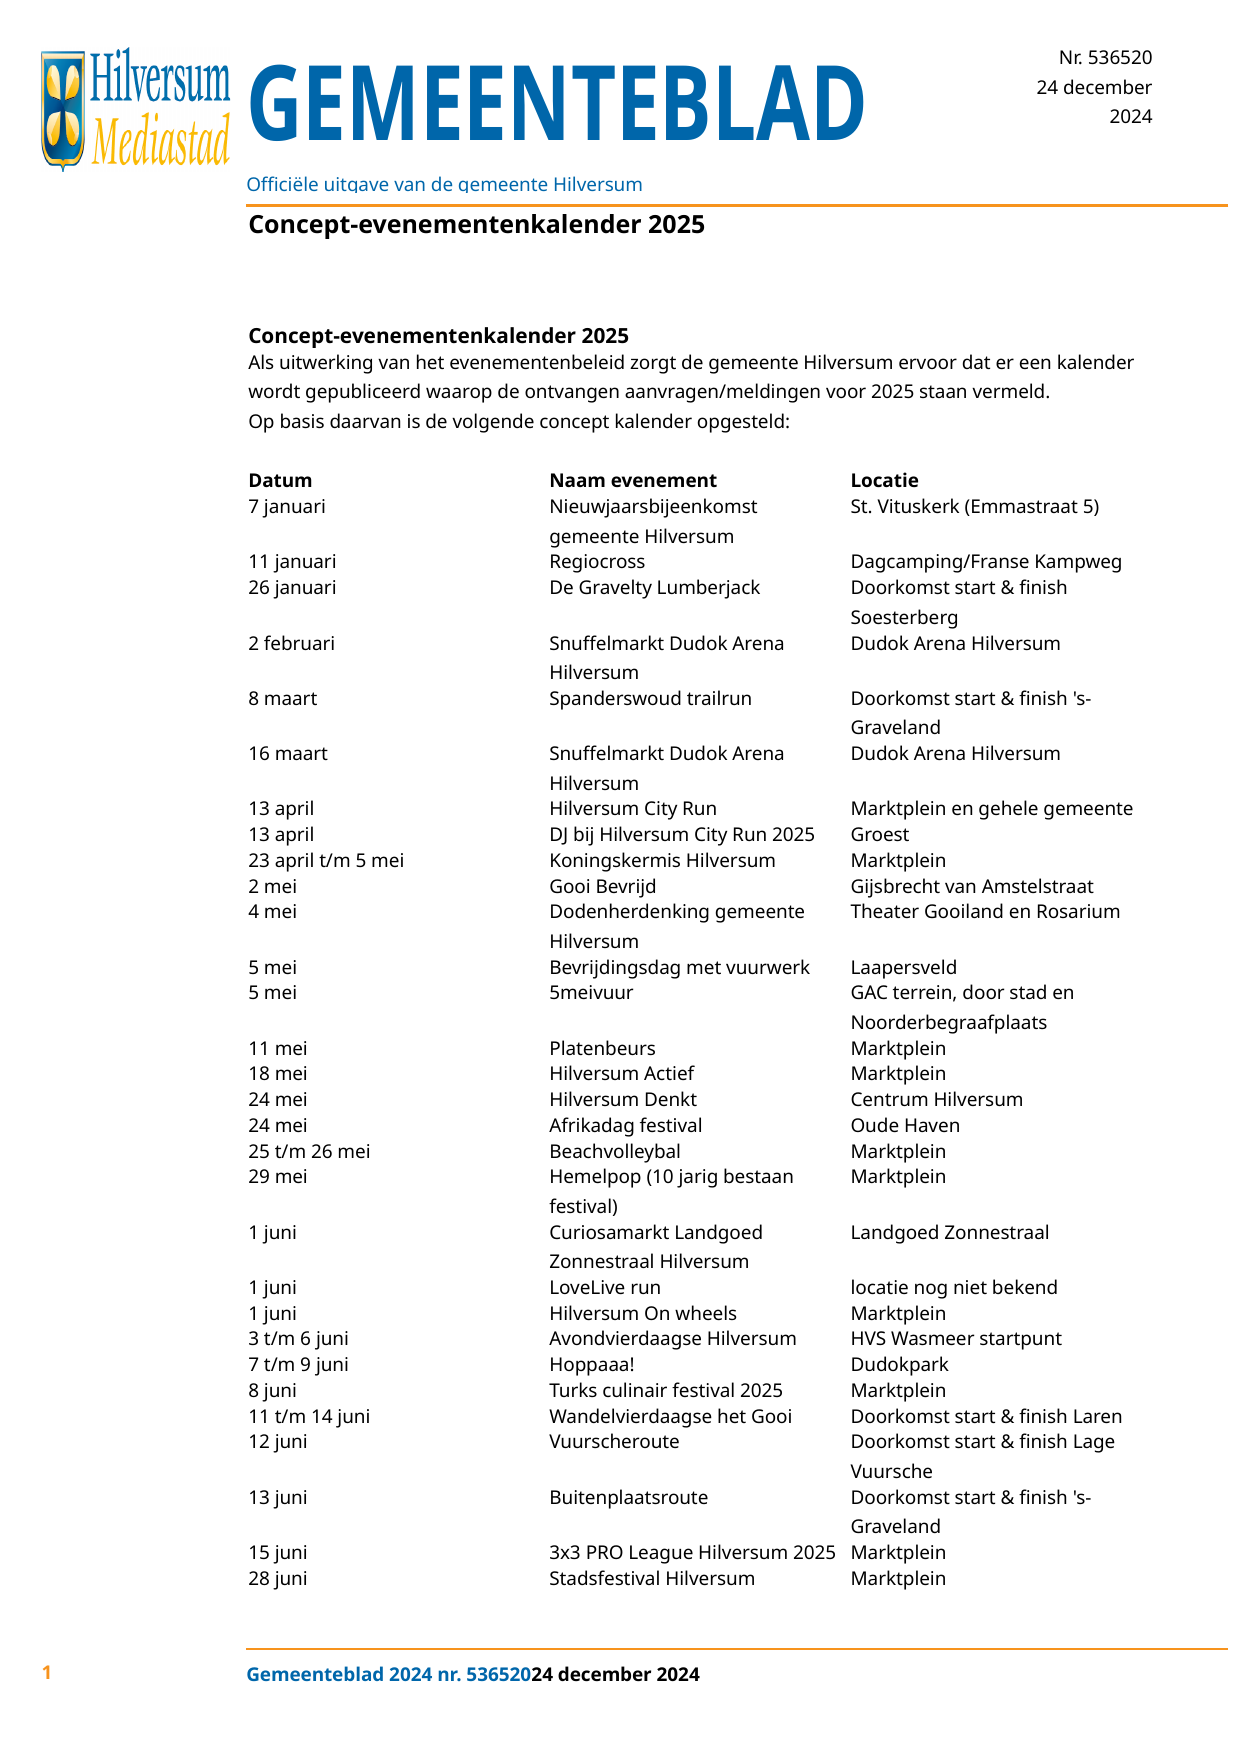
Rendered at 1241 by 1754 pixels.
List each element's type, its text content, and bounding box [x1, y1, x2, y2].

table_cell Landgoed Zonnestraal [850, 1219, 1152, 1274]
table_cell LoveLive run [549, 1274, 850, 1300]
table_cell Groest [850, 821, 1152, 847]
table_cell Doorkomst start & finish Soesterberg [850, 574, 1152, 630]
table_cell Beachvolleybal [549, 1138, 850, 1163]
table_cell Buitenplaatsroute [549, 1484, 850, 1539]
table_cell 13 juni [248, 1484, 549, 1539]
table_cell 5 mei [248, 980, 549, 1035]
table_cell Laapersveld [850, 954, 1152, 979]
table_cell Theater Gooiland en Rosarium [850, 899, 1152, 954]
table_cell 8 juni [248, 1377, 549, 1403]
table_cell Marktplein [850, 1138, 1152, 1163]
table_cell 24 mei [248, 1112, 549, 1138]
table_cell Doorkomst start & finish Lage Vuursche [850, 1429, 1152, 1484]
table_cell Doorkomst start & finish 's- Graveland [850, 685, 1152, 740]
table_cell 13 april [248, 821, 549, 847]
text Concept-evenementenkalender 2025 [248, 207, 1152, 241]
table_cell Marktplein [850, 1539, 1152, 1565]
table_cell Spanderswoud trailrun [549, 685, 850, 740]
table_cell 5meivuur [549, 980, 850, 1035]
table_cell Marktplein [850, 1061, 1152, 1086]
table_cell Marktplein en gehele gemeente [850, 796, 1152, 821]
table_cell Dodenherdenking gemeente Hilversum [549, 899, 850, 954]
table_cell Afrikadag festival [549, 1112, 850, 1138]
table_cell 15 juni [248, 1539, 549, 1565]
table_cell Hilversum On wheels [549, 1300, 850, 1326]
table_cell Marktplein [850, 1300, 1152, 1326]
table_cell 2 mei [248, 873, 549, 898]
table_cell 11 t/m 14 juni [248, 1403, 549, 1428]
table_cell Curiosamarkt Landgoed Zonnestraal Hilversum [549, 1219, 850, 1274]
table_cell 11 mei [248, 1035, 549, 1061]
table_cell 26 januari [248, 574, 549, 630]
table_cell Dagcamping/Franse Kampweg [850, 549, 1152, 574]
table_cell Dudokpark [850, 1351, 1152, 1377]
table_cell 4 mei [248, 899, 549, 954]
table_cell Doorkomst start & finish Laren [850, 1403, 1152, 1428]
table_cell Vuurscheroute [549, 1429, 850, 1484]
table_cell Marktplein [850, 1377, 1152, 1403]
table_cell Hilversum Denkt [549, 1086, 850, 1112]
table_cell 16 maart [248, 740, 549, 796]
table_cell Avondvierdaagse Hilversum [549, 1326, 850, 1351]
table_cell 2 februari [248, 630, 549, 685]
table_cell Hemelpop (10 jarig bestaan festival) [549, 1164, 850, 1219]
table_cell Marktplein [850, 1035, 1152, 1061]
table_cell 5 mei [248, 954, 549, 979]
table_cell 13 april [248, 796, 549, 821]
text Concept-evenementenkalender 2025 [248, 321, 1152, 349]
table_cell Hoppaaa! [549, 1351, 850, 1377]
table_cell 1 juni [248, 1219, 549, 1274]
table_header Locatie [850, 468, 1152, 493]
table_cell Hilversum Actief [549, 1061, 850, 1086]
table_cell St. Vituskerk (Emmastraat 5) [850, 493, 1152, 549]
table_cell HVS Wasmeer startpunt [850, 1326, 1152, 1351]
table_cell Oude Haven [850, 1112, 1152, 1138]
table_cell Bevrijdingsdag met vuurwerk [549, 954, 850, 979]
table_cell Gooi Bevrijd [549, 873, 850, 898]
table_cell Gijsbrecht van Amstelstraat [850, 873, 1152, 898]
table_cell 18 mei [248, 1061, 549, 1086]
table_cell De Gravelty Lumberjack [549, 574, 850, 630]
table_cell Marktplein [850, 1565, 1152, 1591]
table_cell 7 januari [248, 493, 549, 549]
table_cell 8 maart [248, 685, 549, 740]
table_cell 1 juni [248, 1300, 549, 1326]
table_cell Koningskermis Hilversum [549, 847, 850, 873]
table_cell Stadsfestival Hilversum [549, 1565, 850, 1591]
table_cell locatie nog niet bekend [850, 1274, 1152, 1300]
text Als uitwerking van het evenementenbeleid zorgt de gemeente Hilversum ervoor dat er een kalender wordt gepubliceerd waarop de ontvangen aanvragen/meldingen voor 2025 staan vermeld. [248, 349, 1152, 404]
table_cell 12 juni [248, 1429, 549, 1484]
table_cell 23 april t/m 5 mei [248, 847, 549, 873]
table_cell Dudok Arena Hilversum [850, 740, 1152, 796]
table_cell Turks culinair festival 2025 [549, 1377, 850, 1403]
table_cell 28 juni [248, 1565, 549, 1591]
table_header Naam evenement [549, 468, 850, 493]
table_cell 1 juni [248, 1274, 549, 1300]
table_cell Snuffelmarkt Dudok Arena Hilversum [549, 740, 850, 796]
table_cell 3 t/m 6 juni [248, 1326, 549, 1351]
picture [41, 47, 231, 172]
table_cell Marktplein [850, 847, 1152, 873]
table_cell 29 mei [248, 1164, 549, 1219]
table_cell Nieuwjaarsbijeenkomst gemeente Hilversum [549, 493, 850, 549]
table_header Datum [248, 468, 549, 493]
table_cell 24 mei [248, 1086, 549, 1112]
table_cell Snuffelmarkt Dudok Arena Hilversum [549, 630, 850, 685]
table_cell Wandelvierdaagse het Gooi [549, 1403, 850, 1428]
table_cell Dudok Arena Hilversum [850, 630, 1152, 685]
table_cell Centrum Hilversum [850, 1086, 1152, 1112]
table_cell Regiocross [549, 549, 850, 574]
table_cell Platenbeurs [549, 1035, 850, 1061]
table_cell Marktplein [850, 1164, 1152, 1219]
table_cell Doorkomst start & finish 's-Graveland [850, 1484, 1152, 1539]
table_cell DJ bij Hilversum City Run 2025 [549, 821, 850, 847]
table_cell GAC terrein, door stad en Noorderbegraafplaats [850, 980, 1152, 1035]
table_cell 3x3 PRO League Hilversum 2025 [549, 1539, 850, 1565]
table_cell 11 januari [248, 549, 549, 574]
table_cell 7 t/m 9 juni [248, 1351, 549, 1377]
table_cell 25 t/m 26 mei [248, 1138, 549, 1163]
table_cell Hilversum City Run [549, 796, 850, 821]
text Op basis daarvan is de volgende concept kalender opgesteld: [248, 408, 1152, 434]
